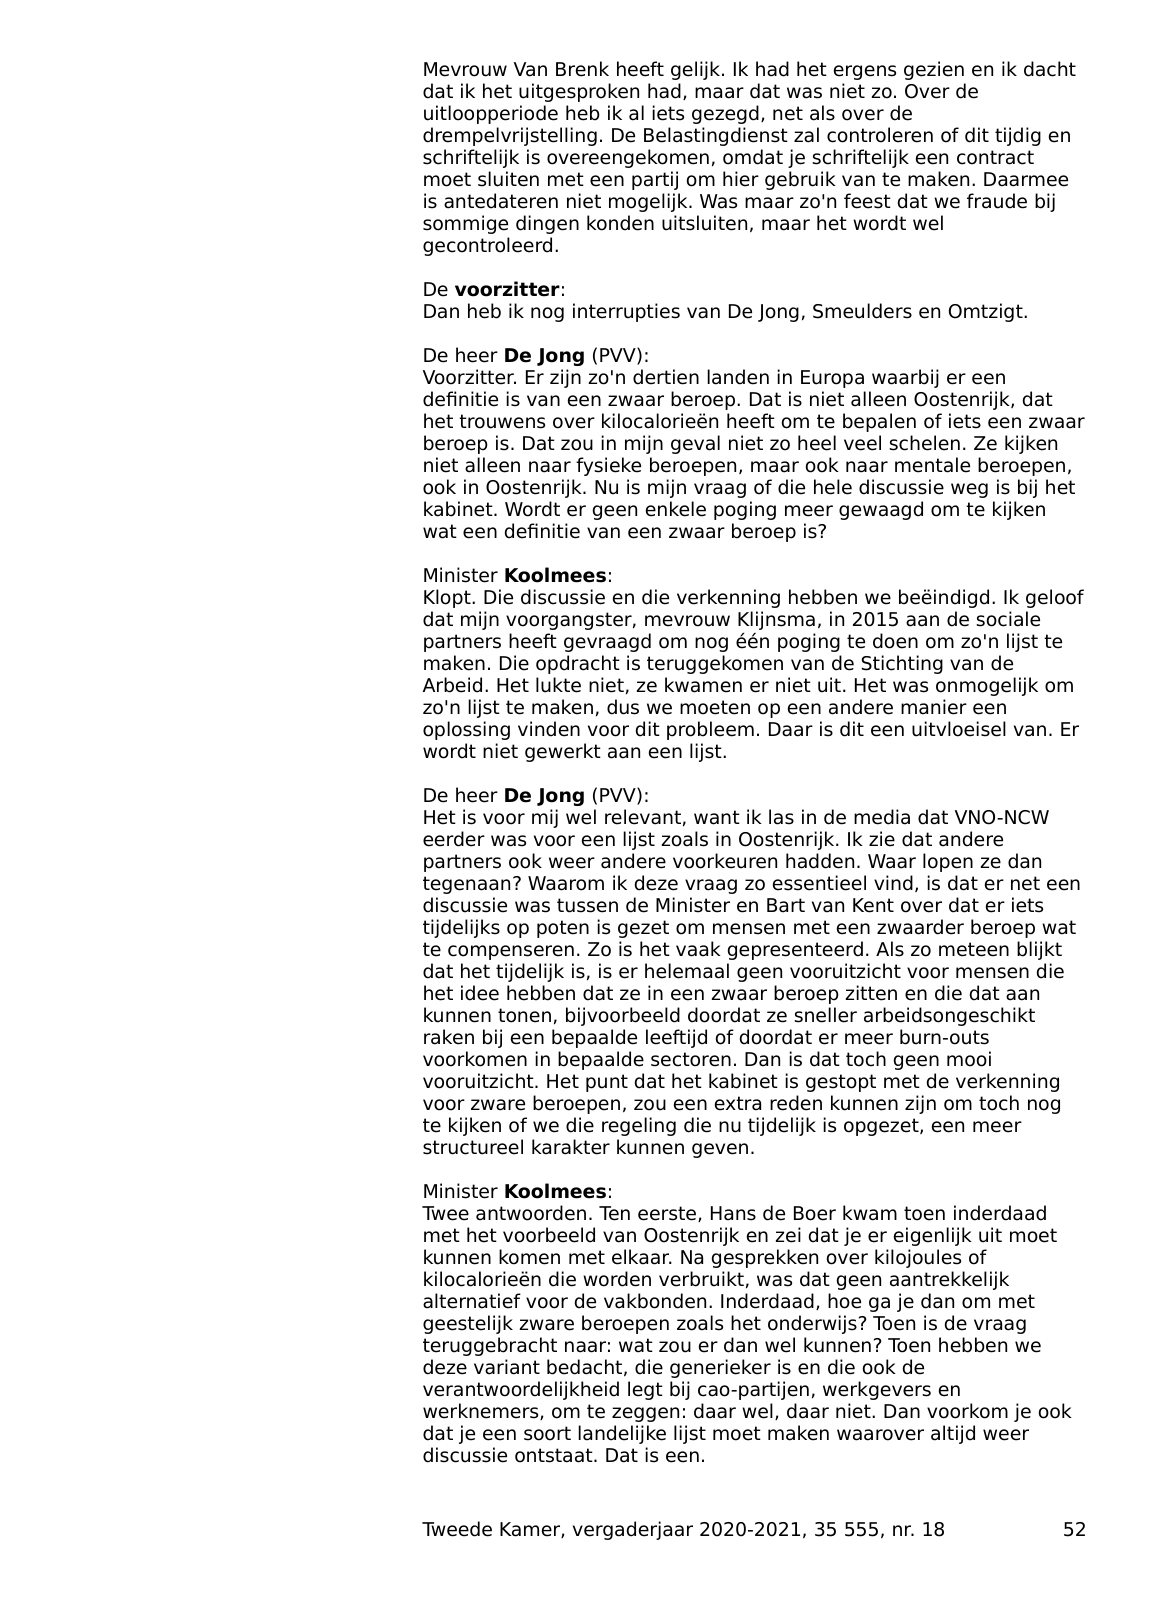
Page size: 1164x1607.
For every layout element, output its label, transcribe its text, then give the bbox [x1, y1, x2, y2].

text Minister Koolmees: [422, 1181, 1087, 1203]
text Twee antwoorden. Ten eerste, Hans de Boer kwam toen inderdaad met het voorbeeld van Oostenrijk en zei dat je er eigenlijk uit moet kunnen komen met elkaar. Na gesprekken over kilojoules of kilocalorieën die worden verbruikt, was dat geen aantrekkelijk alternatief voor de vakbonden. Inderdaad, hoe ga je dan om met geestelijk zware beroepen zoals het onderwijs? Toen is de vraag teruggebracht naar: wat zou er dan wel kunnen? Toen hebben we deze variant bedacht, die generieker is en die ook de verantwoordelijkheid legt bij cao-partijen, werkgevers en werknemers, om te zeggen: daar wel, daar niet. Dan voorkom je ook dat je een soort landelijke lijst moet maken waarover altijd weer discussie ontstaat. Dat is een. [422, 1203, 1087, 1467]
text De heer De Jong (PVV): [422, 785, 1087, 807]
text De voorzitter: [422, 279, 1087, 301]
text Mevrouw Van Brenk heeft gelijk. Ik had het ergens gezien en ik dacht dat ik het uitgesproken had, maar dat was niet zo. Over de uitloopperiode heb ik al iets gezegd, net als over de drempelvrijstelling. De Belastingdienst zal controleren of dit tijdig en schriftelijk is overeengekomen, omdat je schriftelijk een contract moet sluiten met een partij om hier gebruik van te maken. Daarmee is antedateren niet mogelijk. Was maar zo'n feest dat we fraude bij sommige dingen konden uitsluiten, maar het wordt wel gecontroleerd. [422, 59, 1087, 257]
text Het is voor mij wel relevant, want ik las in de media dat VNO-NCW eerder was voor een lijst zoals in Oostenrijk. Ik zie dat andere partners ook weer andere voorkeuren hadden. Waar lopen ze dan tegenaan? Waarom ik deze vraag zo essentieel vind, is dat er net een discussie was tussen de Minister en Bart van Kent over dat er iets tijdelijks op poten is gezet om mensen met een zwaarder beroep wat te compenseren. Zo is het vaak gepresenteerd. Als zo meteen blijkt dat het tijdelijk is, is er helemaal geen vooruitzicht voor mensen die het idee hebben dat ze in een zwaar beroep zitten en die dat aan kunnen tonen, bijvoorbeeld doordat ze sneller arbeidsongeschikt raken bij een bepaalde leeftijd of doordat er meer burn-outs voorkomen in bepaalde sectoren. Dan is dat toch geen mooi vooruitzicht. Het punt dat het kabinet is gestopt met de verkenning voor zware beroepen, zou een extra reden kunnen zijn om toch nog te kijken of we die regeling die nu tijdelijk is opgezet, een meer structureel karakter kunnen geven. [422, 807, 1087, 1159]
text Dan heb ik nog interrupties van De Jong, Smeulders en Omtzigt. [422, 301, 1087, 323]
text De heer De Jong (PVV): [422, 345, 1087, 367]
text Klopt. Die discussie en die verkenning hebben we beëindigd. Ik geloof dat mijn voorgangster, mevrouw Klijnsma, in 2015 aan de sociale partners heeft gevraagd om nog één poging te doen om zo'n lijst te maken. Die opdracht is teruggekomen van de Stichting van de Arbeid. Het lukte niet, ze kwamen er niet uit. Het was onmogelijk om zo'n lijst te maken, dus we moeten op een andere manier een oplossing vinden voor dit probleem. Daar is dit een uitvloeisel van. Er wordt niet gewerkt aan een lijst. [422, 587, 1087, 763]
text Voorzitter. Er zijn zo'n dertien landen in Europa waarbij er een definitie is van een zwaar beroep. Dat is niet alleen Oostenrijk, dat het trouwens over kilocalorieën heeft om te bepalen of iets een zwaar beroep is. Dat zou in mijn geval niet zo heel veel schelen. Ze kijken niet alleen naar fysieke beroepen, maar ook naar mentale beroepen, ook in Oostenrijk. Nu is mijn vraag of die hele discussie weg is bij het kabinet. Wordt er geen enkele poging meer gewaagd om te kijken wat een definitie van een zwaar beroep is? [422, 367, 1087, 543]
text Minister Koolmees: [422, 565, 1087, 587]
